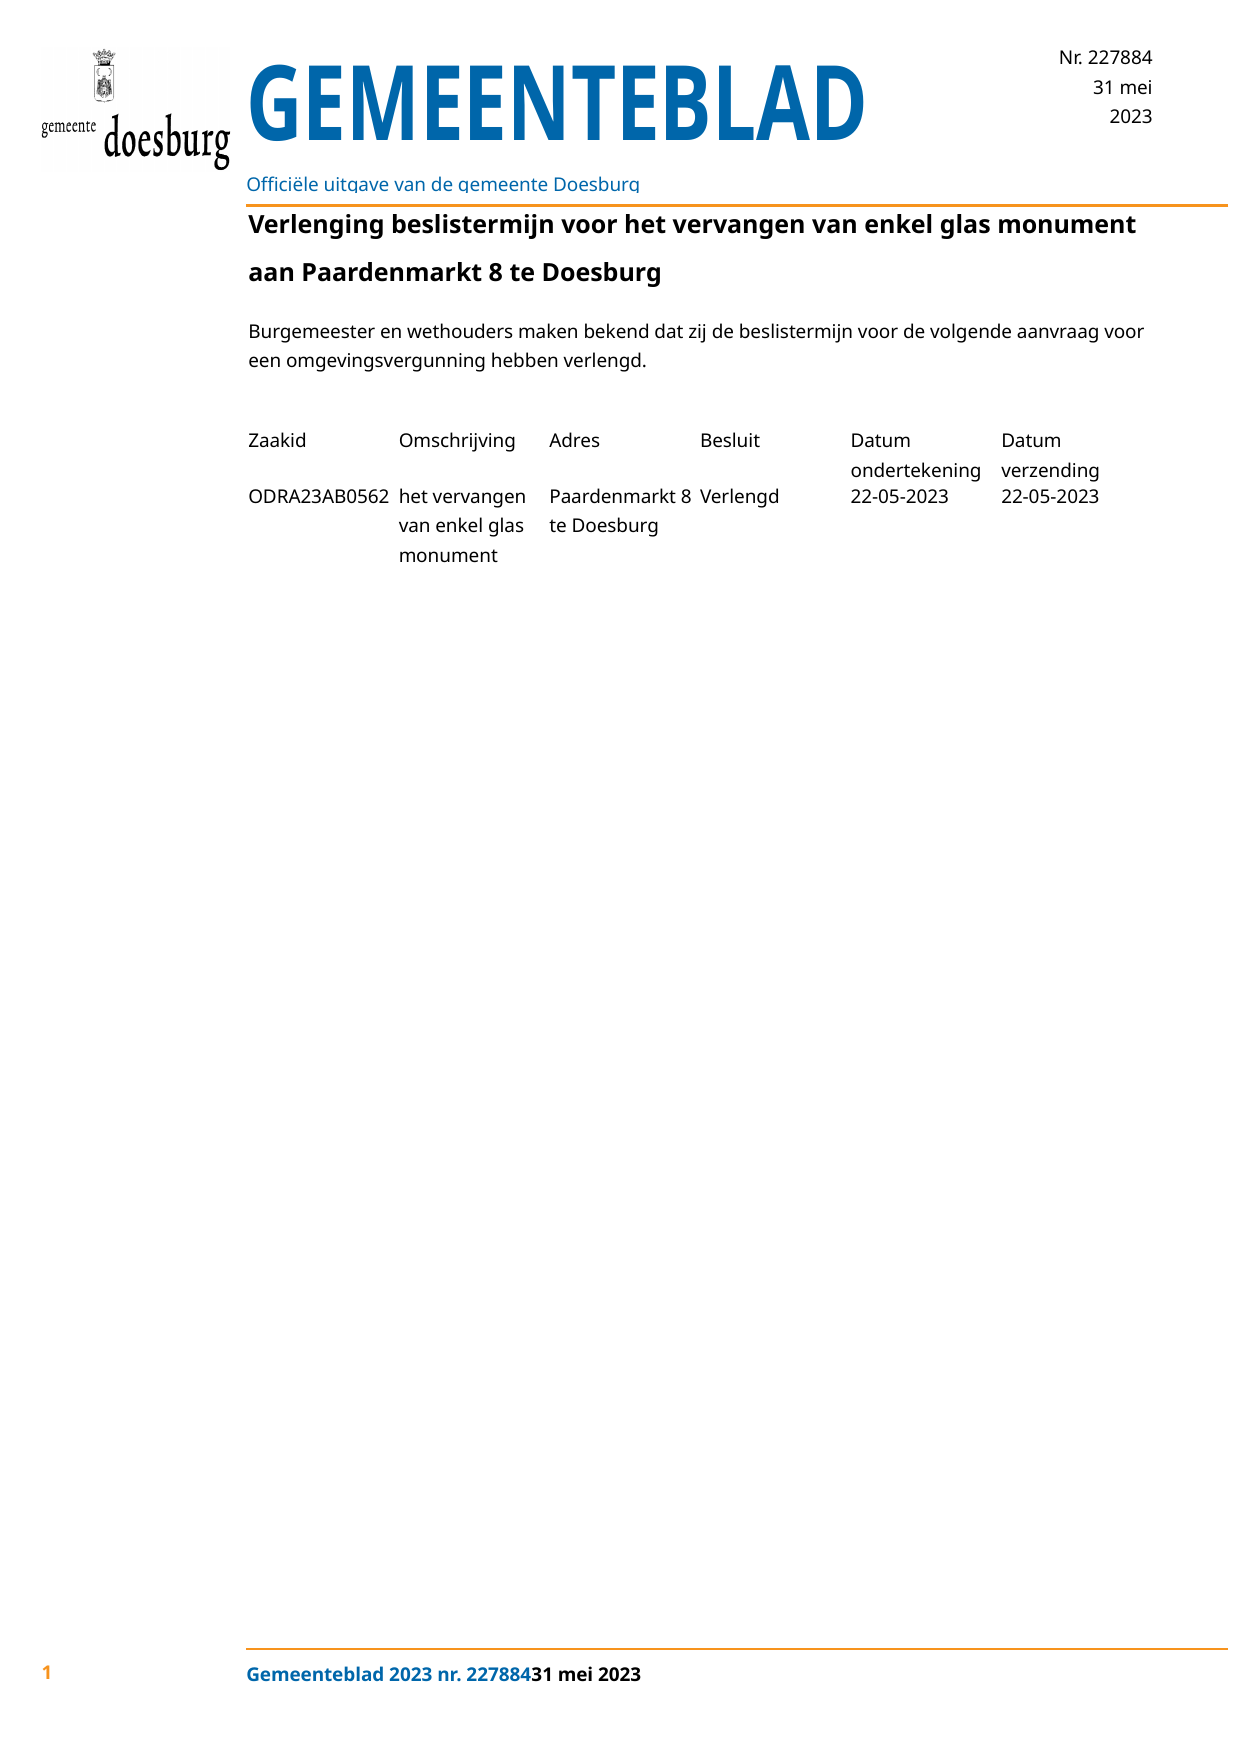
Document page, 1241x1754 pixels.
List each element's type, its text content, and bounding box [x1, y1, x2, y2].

table_header Besluit [700, 428, 850, 483]
table_cell het vervangen van enkel glas monument [399, 483, 549, 568]
table_header Datum ondertekening [850, 428, 1001, 483]
table_header Zaakid [248, 428, 398, 483]
table_cell ODRA23AB0562 [248, 483, 398, 568]
table_cell Paardenmarkt 8 te Doesburg [549, 483, 700, 568]
text Verlenging beslistermijn voor het vervangen van enkel glas monument aan Paardenmarkt 8 te Doesburg [248, 207, 1152, 288]
table_cell Verlengd [700, 483, 850, 568]
table_header Datum verzending [1001, 428, 1152, 483]
text Burgemeester en wethouders maken bekend dat zij de beslistermijn voor de volgende aanvraag voor een omgevingsvergunning hebben verlengd. [248, 318, 1152, 373]
table_header Omschrijving [399, 428, 549, 483]
table_cell 22-05-2023 [850, 483, 1001, 568]
picture [41, 47, 231, 172]
table_header Adres [549, 428, 700, 483]
table_cell 22-05-2023 [1001, 483, 1152, 568]
